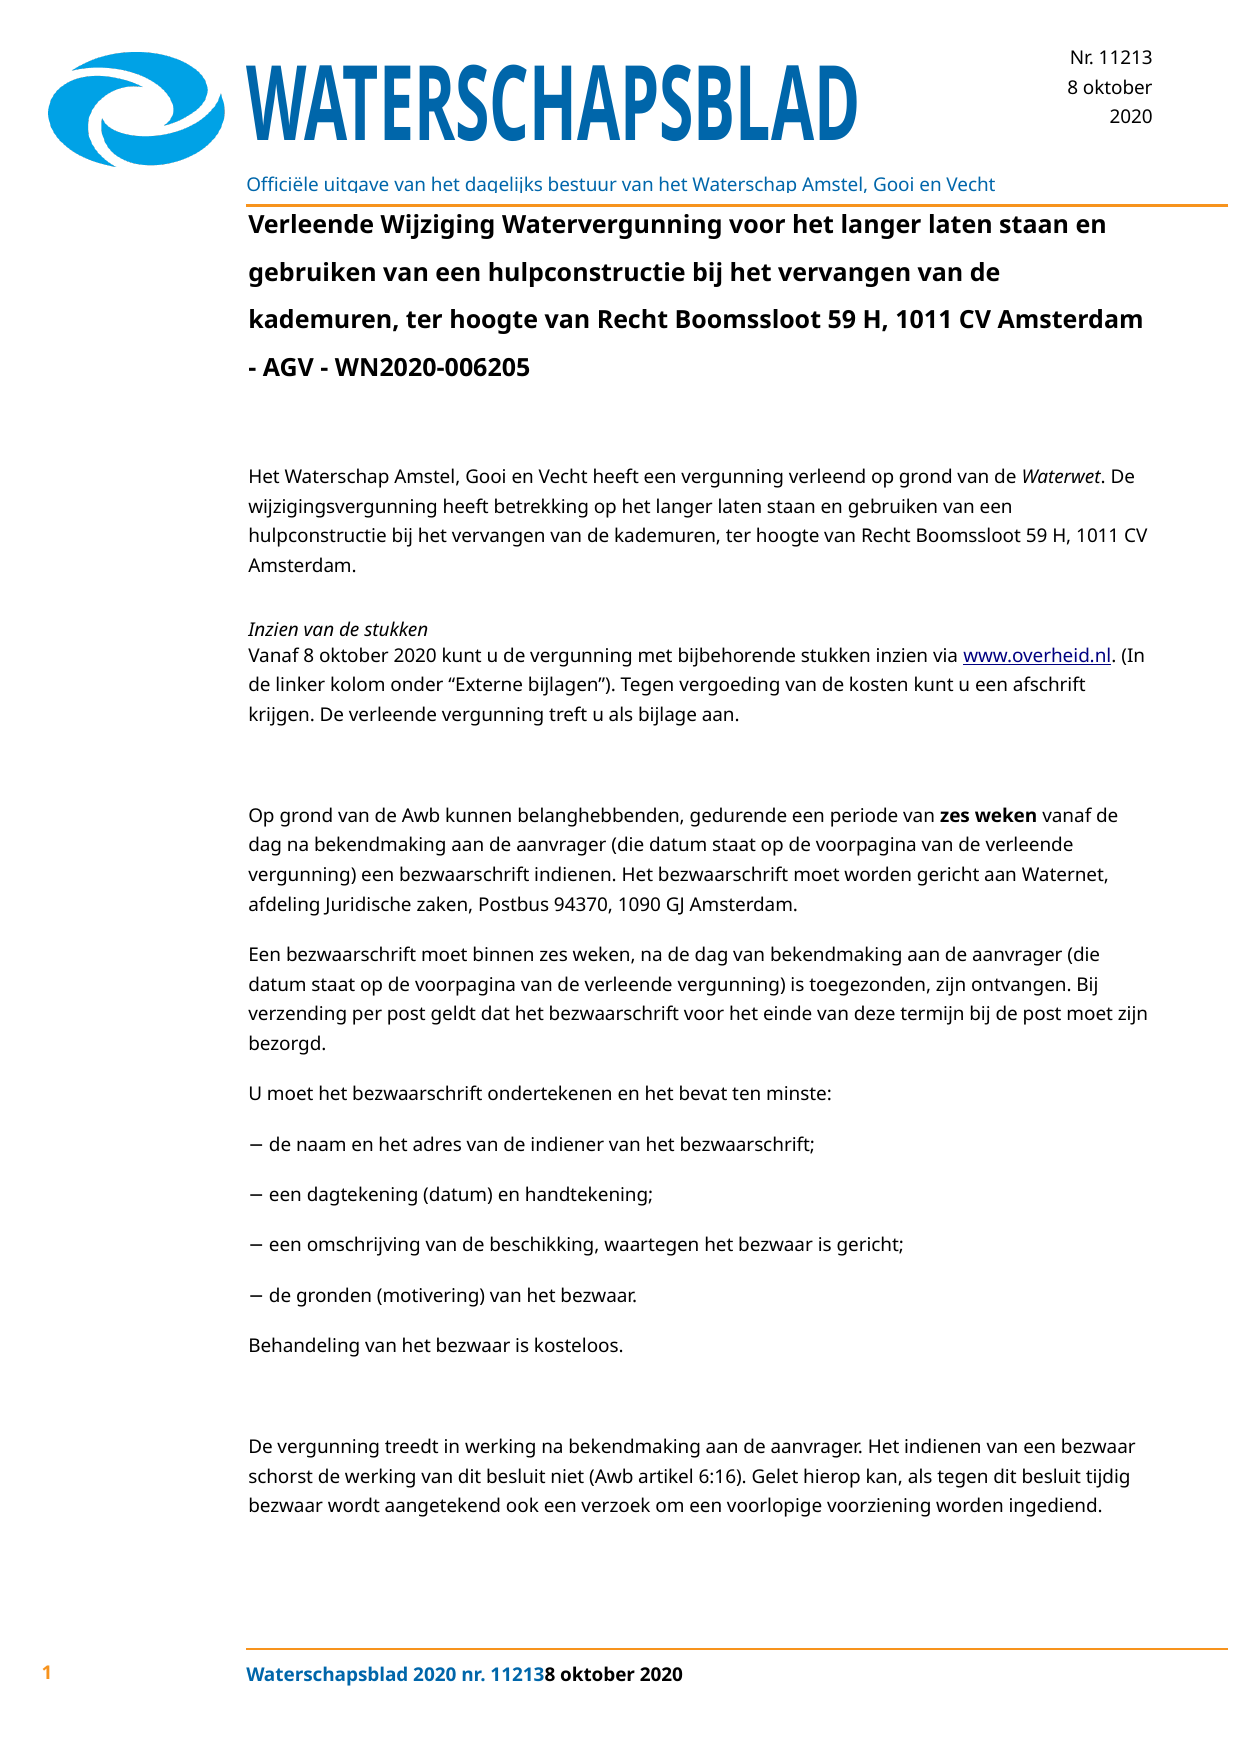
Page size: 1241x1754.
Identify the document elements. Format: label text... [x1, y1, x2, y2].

text − een omschrijving van de beschikking, waartegen het bezwaar is gericht; [248, 1232, 1152, 1257]
text Vanaf 8 oktober 2020 kunt u de vergunning met bijbehorende stukken inzien via www.overheid.nl. (In de linker kolom onder “Externe bijlagen”). Tegen vergoeding van de kosten kunt u een afschrift krijgen. De verleende vergunning treft u als bijlage aan. [248, 642, 1152, 727]
text − de gronden (motivering) van het bezwaar. [248, 1282, 1152, 1308]
text Verleende Wijziging Watervergunning voor het langer laten staan en gebruiken van een hulpconstructie bij het vervangen van de kademuren, ter hoogte van Recht Boomssloot 59 H, 1011 CV Amsterdam - AGV - WN2020-006205 [248, 207, 1152, 384]
text U moet het bezwaarschrift ondertekenen en het bevat ten minste: [248, 1080, 1152, 1106]
text Een bezwaarschrift moet binnen zes weken, na de dag van bekendmaking aan de aanvrager (die datum staat op de voorpagina van de verleende vergunning) is toegezonden, zijn ontvangen. Bij verzending per post geldt dat het bezwaarschrift voor het einde van deze termijn bij de post moet zijn bezorgd. [248, 941, 1152, 1056]
text De vergunning treedt in werking na bekendmaking aan de aanvrager. Het indienen van een bezwaar schorst de werking van dit besluit niet (Awb artikel 6:16). Gelet hierop kan, als tegen dit besluit tijdig bezwaar wordt aangetekend ook een verzoek om een voorlopige voorziening worden ingediend. [248, 1433, 1152, 1518]
text − een dagtekening (datum) en handtekening; [248, 1181, 1152, 1207]
picture [41, 47, 231, 172]
text Behandeling van het bezwaar is kosteloos. [248, 1332, 1152, 1358]
text − de naam en het adres van de indiener van het bezwaarschrift; [248, 1131, 1152, 1156]
text Het Waterschap Amstel, Gooi en Vecht heeft een vergunning verleend op grond van de Waterwet. De wijzigingsvergunning heeft betrekking op het langer laten staan en gebruiken van een hulpconstructie bij het vervangen van de kademuren, ter hoogte van Recht Boomssloot 59 H, 1011 CV Amsterdam. [248, 463, 1152, 578]
text Inzien van de stukken [248, 616, 1152, 642]
text Op grond van de Awb kunnen belanghebbenden, gedurende een periode van zes weken vanaf de dag na bekendmaking aan de aanvrager (die datum staat op de voorpagina van de verleende vergunning) een bezwaarschrift indienen. Het bezwaarschrift moet worden gericht aan Waternet, afdeling Juridische zaken, Postbus 94370, 1090 GJ Amsterdam. [248, 802, 1152, 916]
